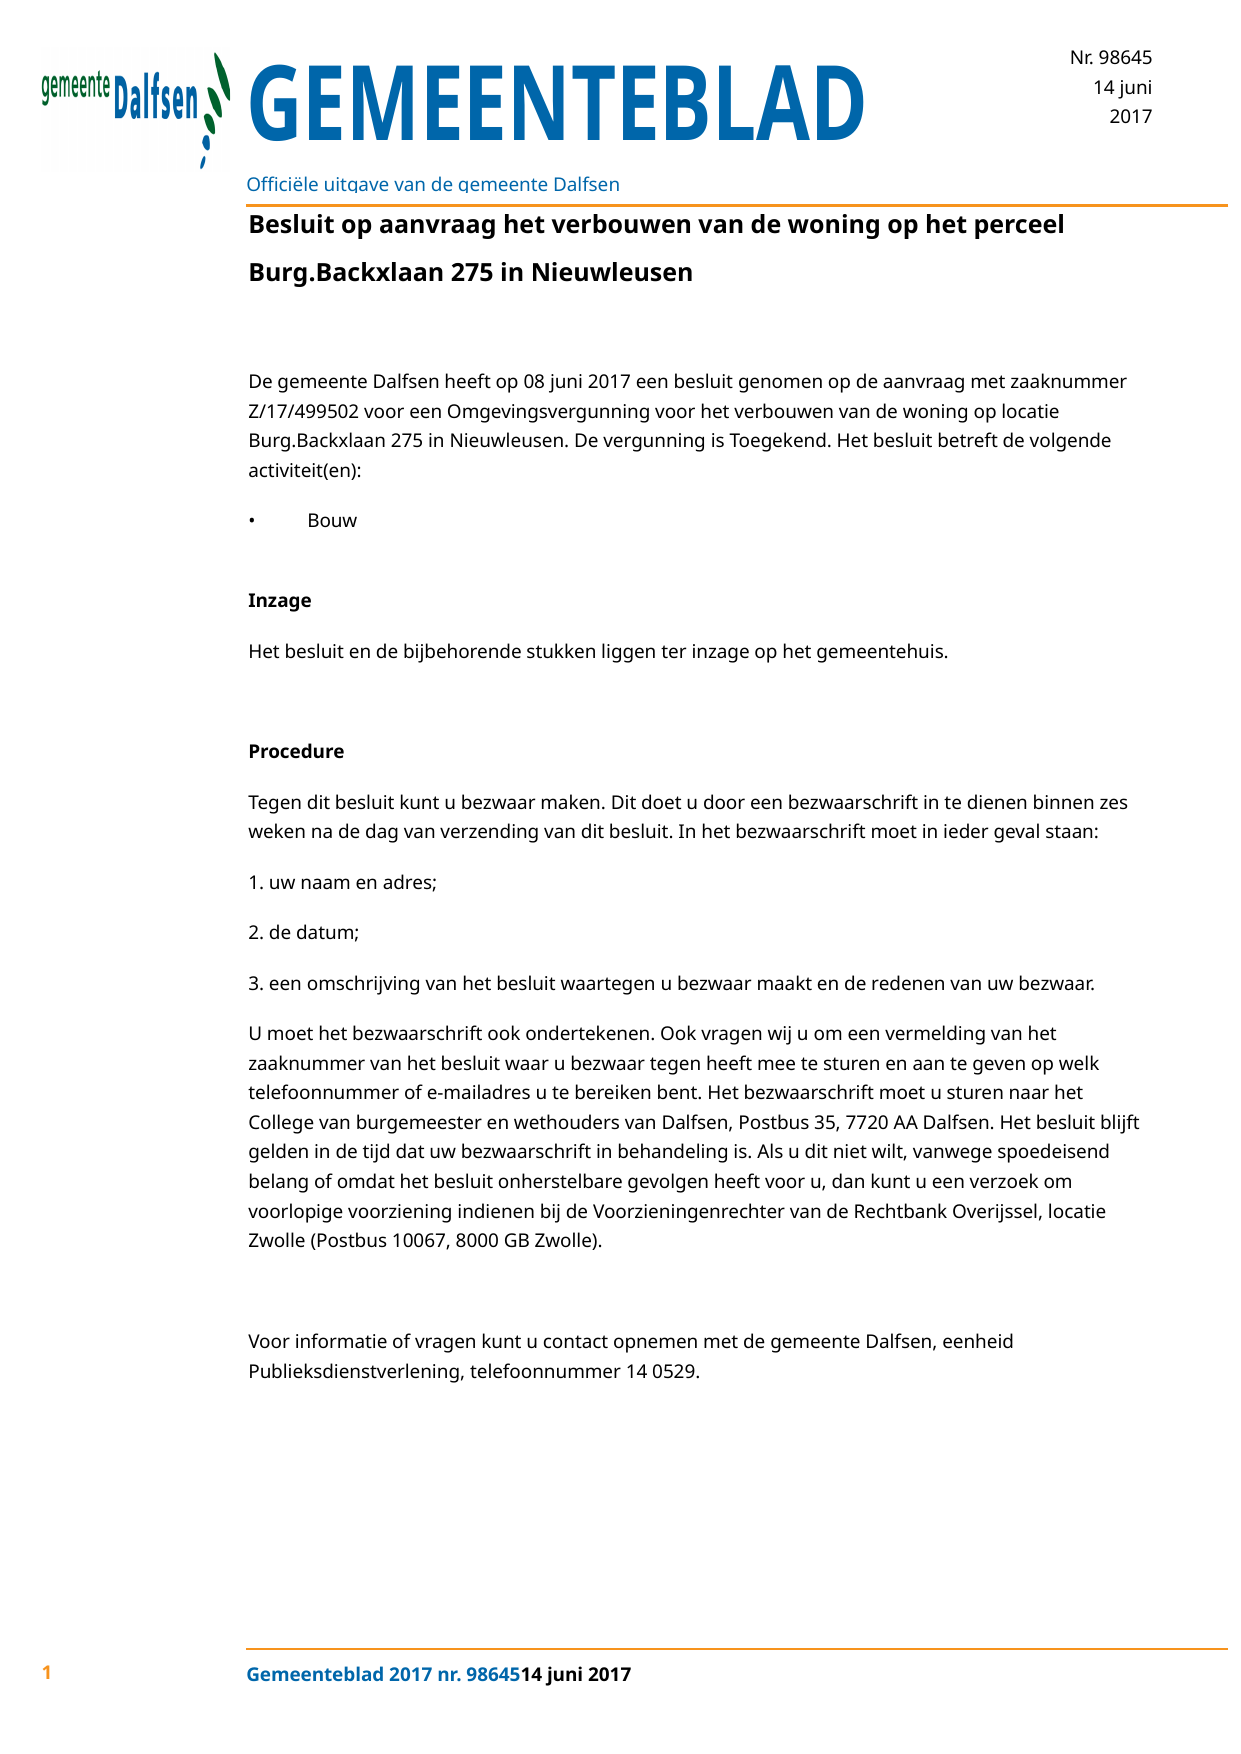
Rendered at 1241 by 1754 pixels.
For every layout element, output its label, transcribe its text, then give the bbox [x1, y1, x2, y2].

picture [41, 47, 231, 172]
text Besluit op aanvraag het verbouwen van de woning op het perceel Burg.Backxlaan 275 in Nieuwleusen [248, 207, 1152, 288]
text De gemeente Dalfsen heeft op 08 juni 2017 een besluit genomen op de aanvraag met zaaknummer Z/17/499502 voor een Omgevingsvergunning voor het verbouwen van de woning op locatie Burg.Backxlaan 275 in Nieuwleusen. De vergunning is Toegekend. Het besluit betreft de volgende activiteit(en): [248, 368, 1152, 483]
text U moet het bezwaarschrift ook ondertekenen. Ook vragen wij u om een vermelding van het zaaknummer van het besluit waar u bezwaar tegen heeft mee te sturen en aan te geven op welk telefoonnummer of e-mailadres u te bereiken bent. Het bezwaarschrift moet u sturen naar het College van burgemeester en wethouders van Dalfsen, Postbus 35, 7720 AA Dalfsen. Het besluit blijft gelden in de tijd dat uw bezwaarschrift in behandeling is. Als u dit niet wilt, vanwege spoedeisend belang of omdat het besluit onherstelbare gevolgen heeft voor u, dan kunt u een verzoek om voorlopige voorziening indienen bij de Voorzieningenrechter van de Rechtbank Overijssel, locatie Zwolle (Postbus 10067, 8000 GB Zwolle). [248, 1020, 1152, 1253]
text 1. uw naam en adres; [248, 869, 1152, 895]
text 3. een omschrijving van het besluit waartegen u bezwaar maakt en de redenen van uw bezwaar. [248, 970, 1152, 996]
text Het besluit en de bijbehorende stukken liggen ter inzage op het gemeentehuis. [248, 638, 1152, 664]
text 2. de datum; [248, 919, 1152, 945]
text Tegen dit besluit kunt u bezwaar maken. Dit doet u door een bezwaarschrift in te dienen binnen zes weken na de dag van verzending van dit besluit. In het bezwaarschrift moet in ieder geval staan: [248, 789, 1152, 844]
text Voor informatie of vragen kunt u contact opnemen met de gemeente Dalfsen, eenheid Publieksdienstverlening, telefoonnummer 14 0529. [248, 1328, 1152, 1384]
text Inzage [248, 587, 1152, 613]
list Bouw [248, 507, 1152, 533]
text Procedure [248, 739, 1152, 764]
